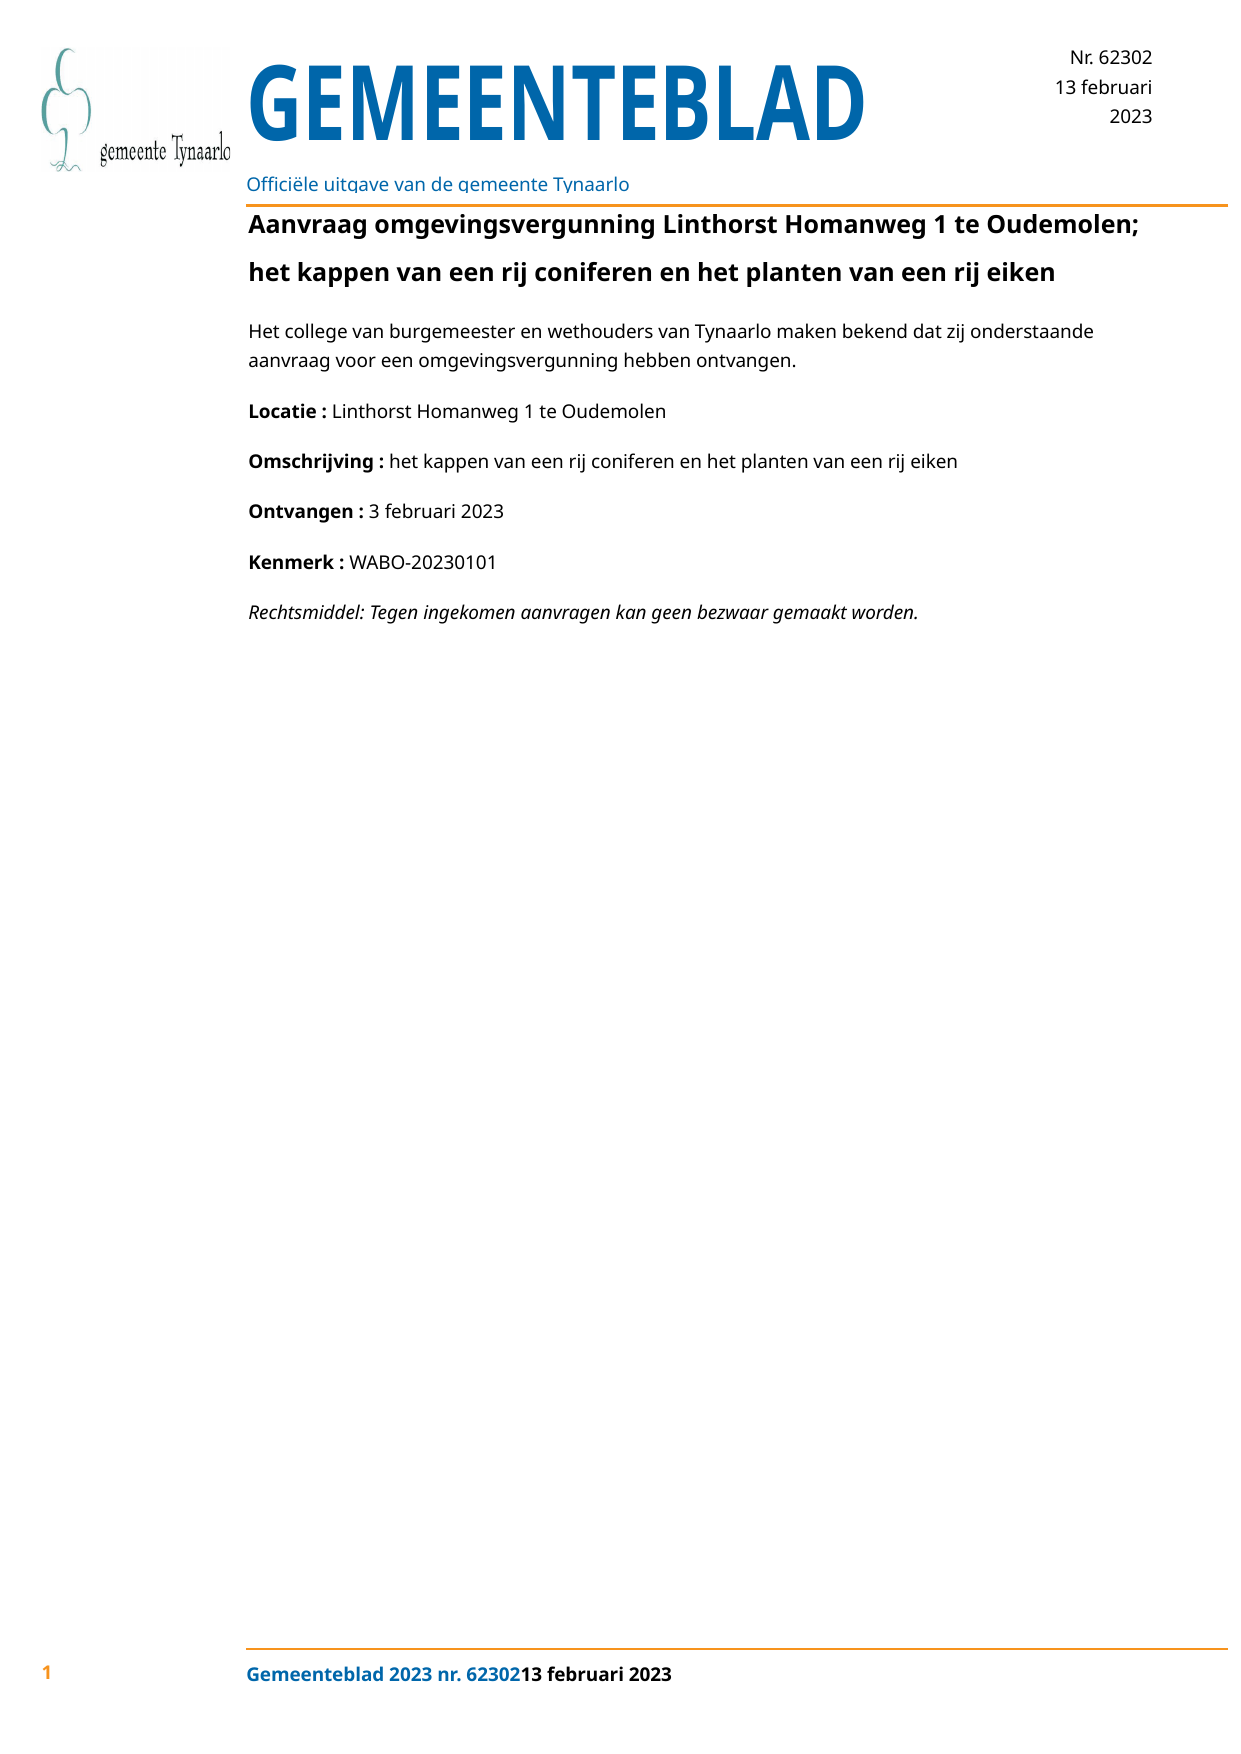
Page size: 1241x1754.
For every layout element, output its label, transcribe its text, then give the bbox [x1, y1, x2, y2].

text Aanvraag omgevingsvergunning Linthorst Homanweg 1 te Oudemolen; het kappen van een rij coniferen en het planten van een rij eiken [248, 207, 1152, 288]
text Het college van burgemeester en wethouders van Tynaarlo maken bekend dat zij onderstaande aanvraag voor een omgevingsvergunning hebben ontvangen. [248, 318, 1152, 373]
text Rechtsmiddel: Tegen ingekomen aanvragen kan geen bezwaar gemaakt worden. [248, 599, 1152, 625]
text Kenmerk : WABO-20230101 [248, 549, 1152, 575]
text Locatie : Linthorst Homanweg 1 te Oudemolen [248, 398, 1152, 424]
text Ontvangen : 3 februari 2023 [248, 499, 1152, 524]
text Omschrijving : het kappen van een rij coniferen en het planten van een rij eiken [248, 448, 1152, 474]
picture [41, 47, 231, 172]
